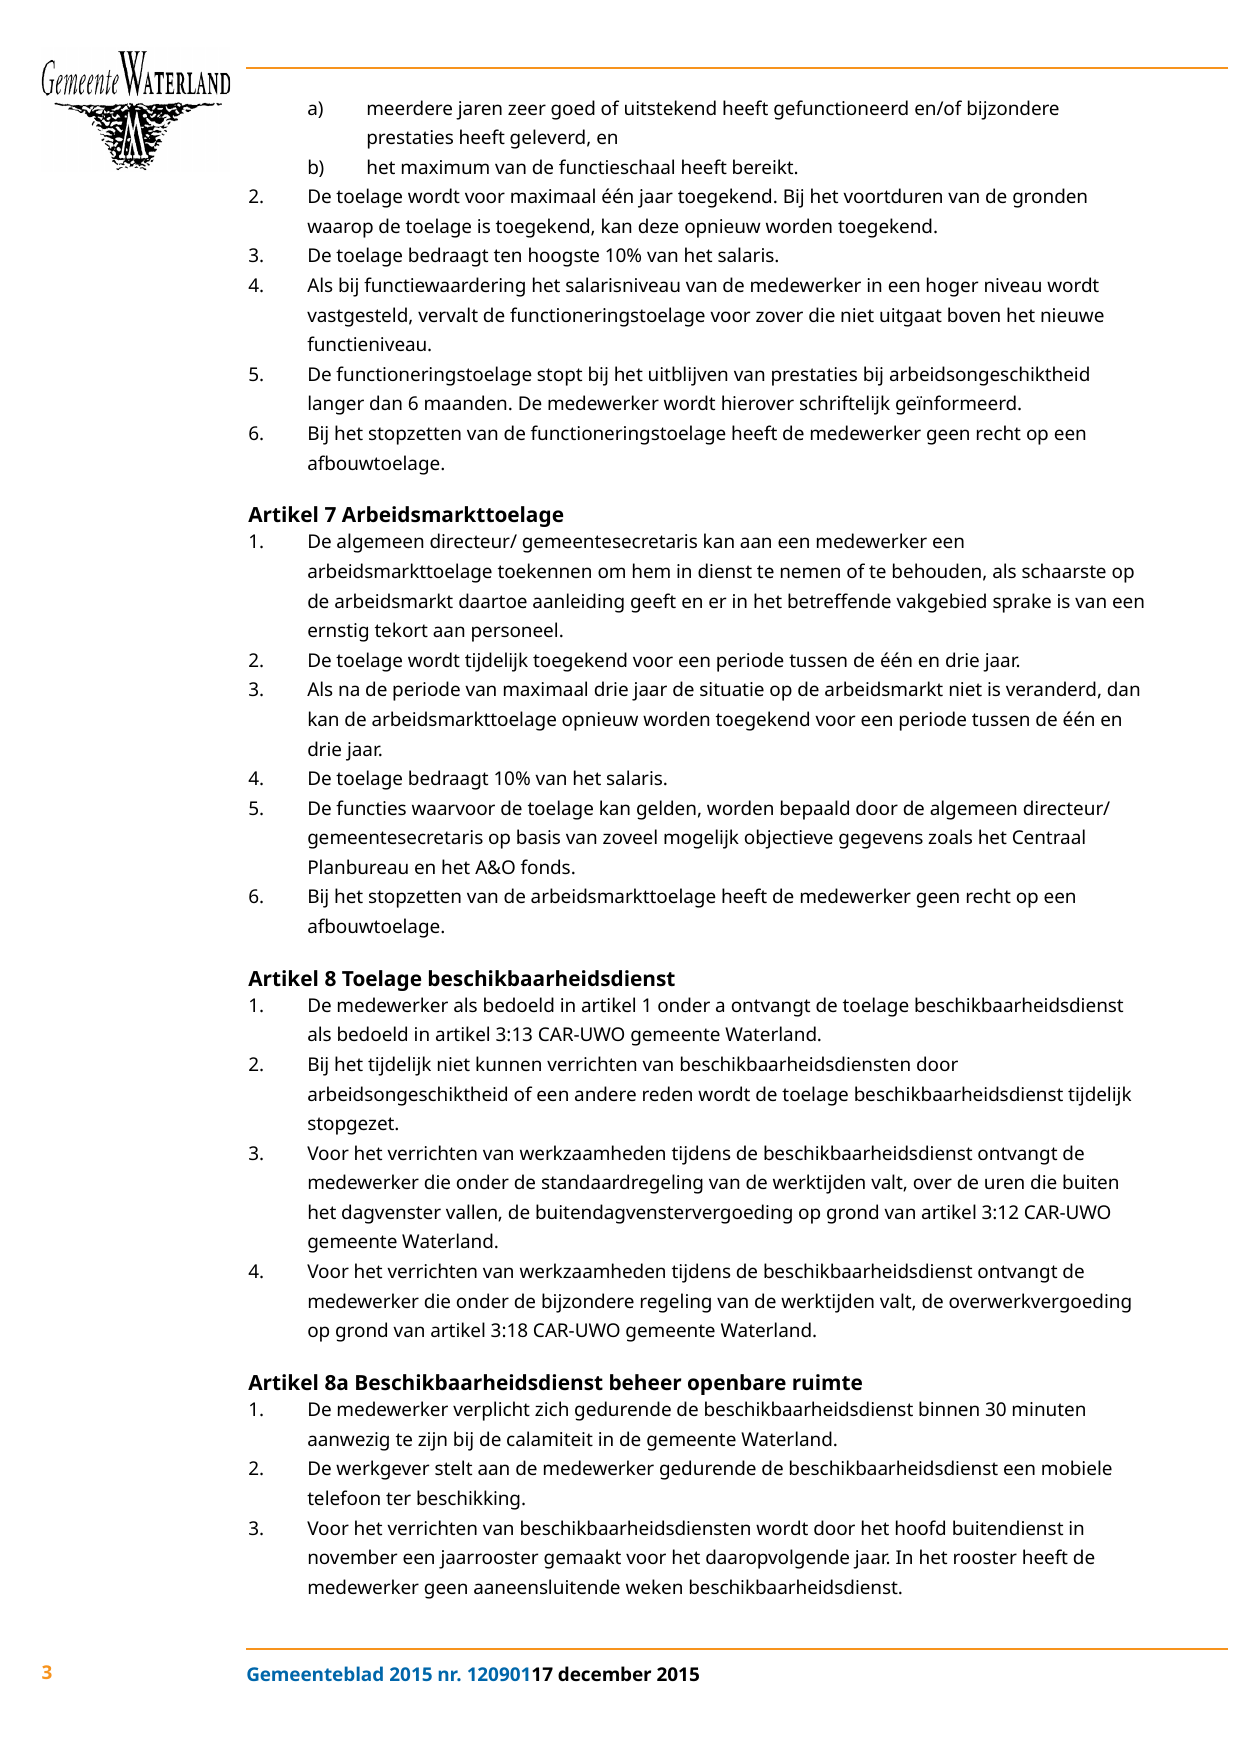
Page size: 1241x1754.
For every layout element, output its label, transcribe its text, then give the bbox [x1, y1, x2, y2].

list De toelage bedraagt 10% van het salaris. [248, 765, 1152, 791]
list Voor het verrichten van beschikbaarheidsdiensten wordt door het hoofd buitendienst in november een jaarrooster gemaakt voor het daaropvolgende jaar. In het rooster heeft de medewerker geen aaneensluitende weken beschikbaarheidsdienst. [248, 1515, 1152, 1599]
list Voor het verrichten van werkzaamheden tijdens de beschikbaarheidsdienst ontvangt de medewerker die onder de bijzondere regeling van de werktijden valt, de overwerkvergoeding op grond van artikel 3:18 CAR-UWO gemeente Waterland. [248, 1258, 1152, 1343]
list De toelage wordt voor maximaal één jaar toegekend. Bij het voortduren van de gronden waarop de toelage is toegekend, kan deze opnieuw worden toegekend. [248, 183, 1152, 239]
list Als na de periode van maximaal drie jaar de situatie op de arbeidsmarkt niet is veranderd, dan kan de arbeidsmarkttoelage opnieuw worden toegekend voor een periode tussen de één en drie jaar. [248, 677, 1152, 761]
list De werkgever stelt aan de medewerker gedurende de beschikbaarheidsdienst een mobiele telefoon ter beschikking. [248, 1456, 1152, 1511]
list De functioneringstoelage stopt bij het uitblijven van prestaties bij arbeidsongeschiktheid langer dan 6 maanden. De medewerker wordt hierover schriftelijk geïnformeerd. [248, 361, 1152, 416]
list meerdere jaren zeer goed of uitstekend heeft gefunctioneerd en/of bijzondere prestaties heeft geleverd, en [307, 95, 1152, 150]
list De toelage wordt tijdelijk toegekend voor een periode tussen de één en drie jaar. [248, 647, 1152, 673]
list De medewerker verplicht zich gedurende de beschikbaarheidsdienst binnen 30 minuten aanwezig te zijn bij de calamiteit in de gemeente Waterland. [248, 1396, 1152, 1452]
picture [41, 47, 231, 172]
list Als bij functiewaardering het salarisniveau van de medewerker in een hoger niveau wordt vastgesteld, vervalt de functioneringstoelage voor zover die niet uitgaat boven het nieuwe functieniveau. [248, 272, 1152, 357]
text Artikel 8a Beschikbaarheidsdienst beheer openbare ruimte [248, 1368, 1152, 1396]
list De algemeen directeur/ gemeentesecretaris kan aan een medewerker een arbeidsmarkttoelage toekennen om hem in dienst te nemen of te behouden, als schaarste op de arbeidsmarkt daartoe aanleiding geeft en er in het betreffende vakgebied sprake is van een ernstig tekort aan personeel. [248, 529, 1152, 643]
list Bij het stopzetten van de functioneringstoelage heeft de medewerker geen recht op een afbouwtoelage. [248, 420, 1152, 476]
list Bij het tijdelijk niet kunnen verrichten van beschikbaarheidsdiensten door arbeidsongeschiktheid of een andere reden wordt de toelage beschikbaarheidsdienst tijdelijk stopgezet. [248, 1051, 1152, 1136]
list De medewerker als bedoeld in artikel 1 onder a ontvangt de toelage beschikbaarheidsdienst als bedoeld in artikel 3:13 CAR-UWO gemeente Waterland. [248, 992, 1152, 1047]
list het maximum van de functieschaal heeft bereikt. [307, 154, 1152, 180]
list Bij het stopzetten van de arbeidsmarkttoelage heeft de medewerker geen recht op een afbouwtoelage. [248, 884, 1152, 939]
list De functies waarvoor de toelage kan gelden, worden bepaald door de algemeen directeur/ gemeentesecretaris op basis van zoveel mogelijk objectieve gegevens zoals het Centraal Planbureau en het A&O fonds. [248, 795, 1152, 880]
list Voor het verrichten van werkzaamheden tijdens de beschikbaarheidsdienst ontvangt de medewerker die onder de standaardregeling van de werktijden valt, over de uren die buiten het dagvenster vallen, de buitendagvenstervergoeding op grond van artikel 3:12 CAR-UWO gemeente Waterland. [248, 1140, 1152, 1254]
text Artikel 7 Arbeidsmarkttoelage [248, 500, 1152, 529]
text Artikel 8 Toelage beschikbaarheidsdienst [248, 964, 1152, 992]
list De toelage bedraagt ten hoogste 10% van het salaris. [248, 243, 1152, 268]
